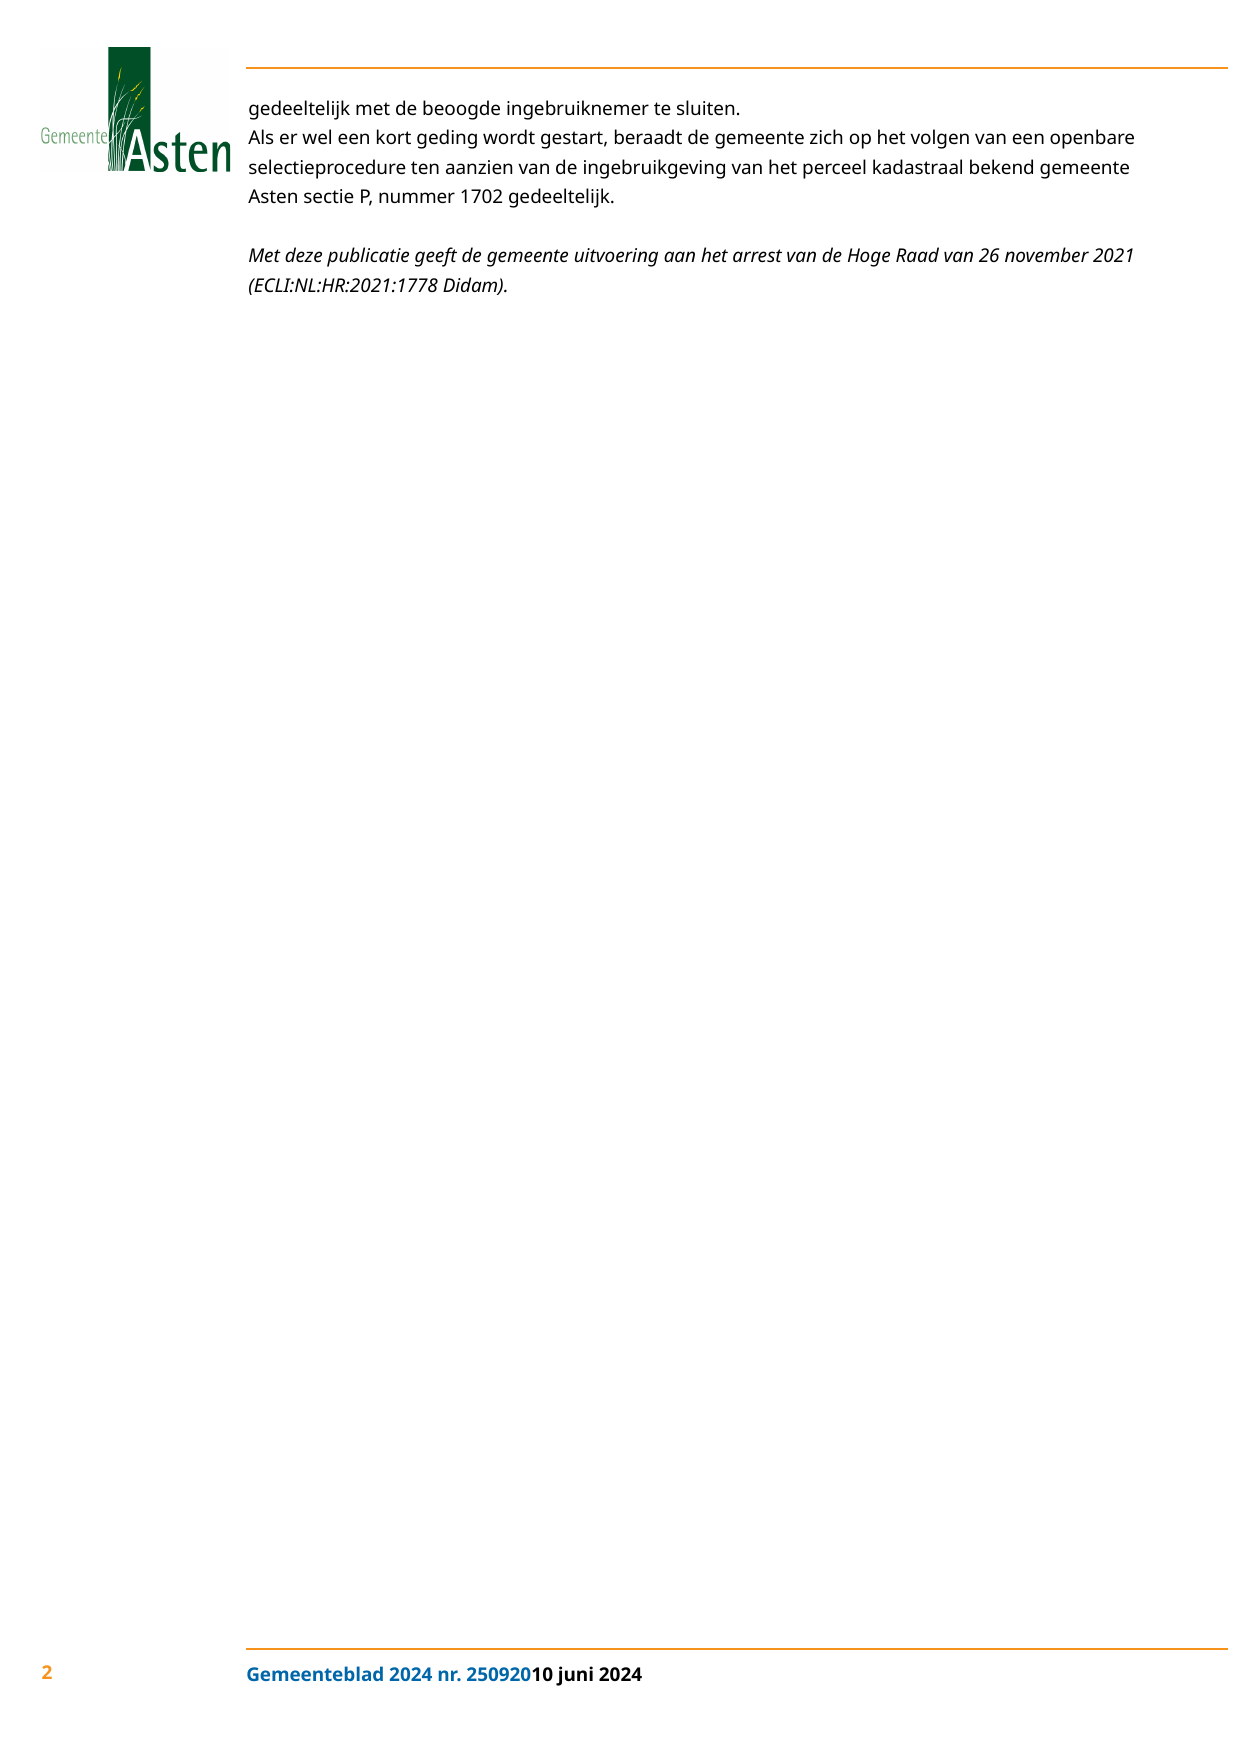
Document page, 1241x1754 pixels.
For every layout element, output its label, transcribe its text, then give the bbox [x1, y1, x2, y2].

text Als er wel een kort geding wordt gestart, beraadt de gemeente zich op het volgen van een openbare selectieprocedure ten aanzien van de ingebruikgeving van het perceel kadastraal bekend gemeente Asten sectie P, nummer 1702 gedeeltelijk. [248, 124, 1152, 209]
text Met deze publicatie geeft de gemeente uitvoering aan het arrest van de Hoge Raad van 26 november 2021 (ECLI:NL:HR:2021:1778 Didam). [248, 243, 1152, 298]
text gedeeltelijk met de beoogde ingebruiknemer te sluiten. [248, 95, 1152, 121]
picture [41, 47, 231, 172]
